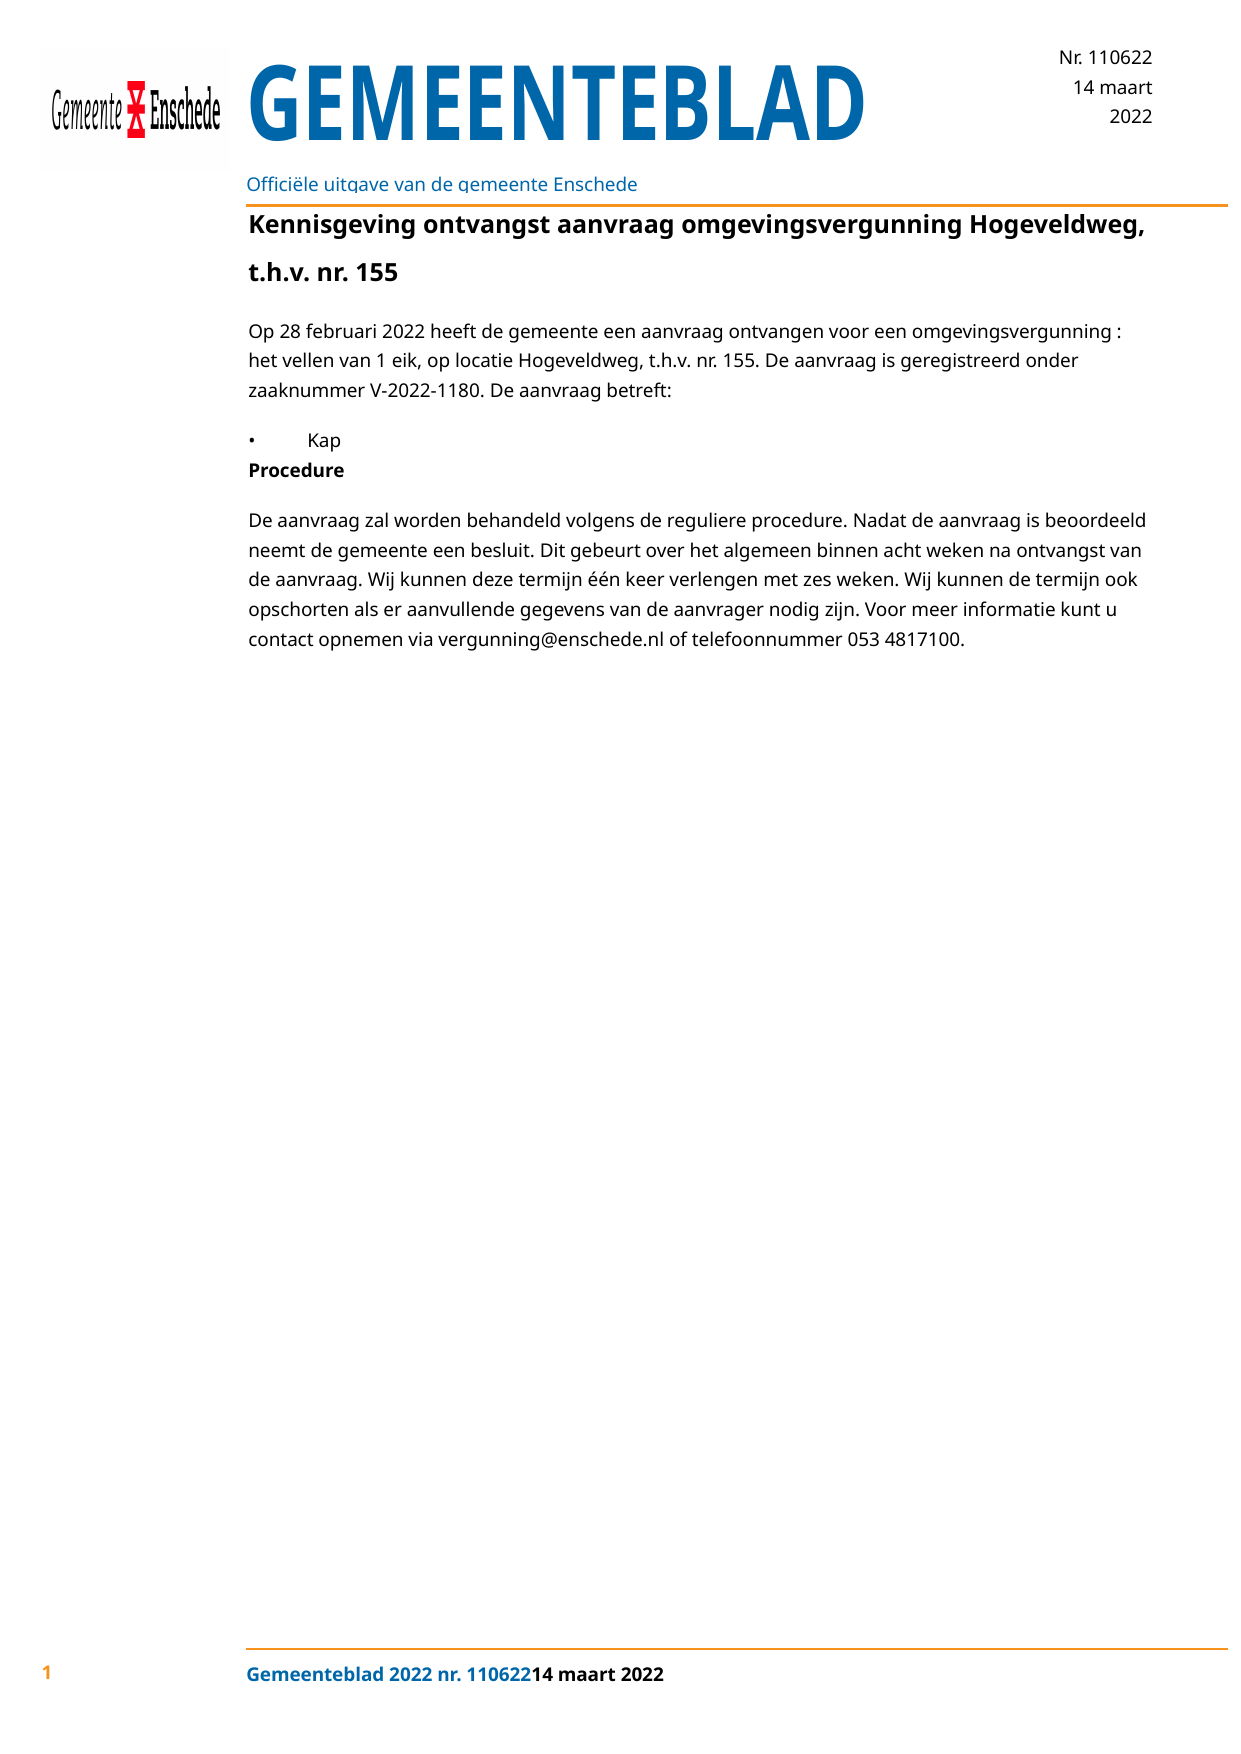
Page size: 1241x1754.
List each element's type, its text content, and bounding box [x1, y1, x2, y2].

picture [41, 47, 231, 172]
text De aanvraag zal worden behandeld volgens de reguliere procedure. Nadat de aanvraag is beoordeeld neemt de gemeente een besluit. Dit gebeurt over het algemeen binnen acht weken na ontvangst van de aanvraag. Wij kunnen deze termijn één keer verlengen met zes weken. Wij kunnen de termijn ook opschorten als er aanvullende gegevens van de aanvrager nodig zijn. Voor meer informatie kunt u contact opnemen via vergunning@enschede.nl of telefoonnummer 053 4817100. [248, 507, 1152, 652]
text Procedure [248, 457, 1152, 483]
text Kennisgeving ontvangst aanvraag omgevingsvergunning Hogeveldweg, t.h.v. nr. 155 [248, 207, 1152, 288]
list Kap [248, 427, 1152, 453]
text Op 28 februari 2022 heeft de gemeente een aanvraag ontvangen voor een omgevingsvergunning : het vellen van 1 eik, op locatie Hogeveldweg, t.h.v. nr. 155. De aanvraag is geregistreerd onder zaaknummer V-2022-1180. De aanvraag betreft: [248, 318, 1152, 403]
